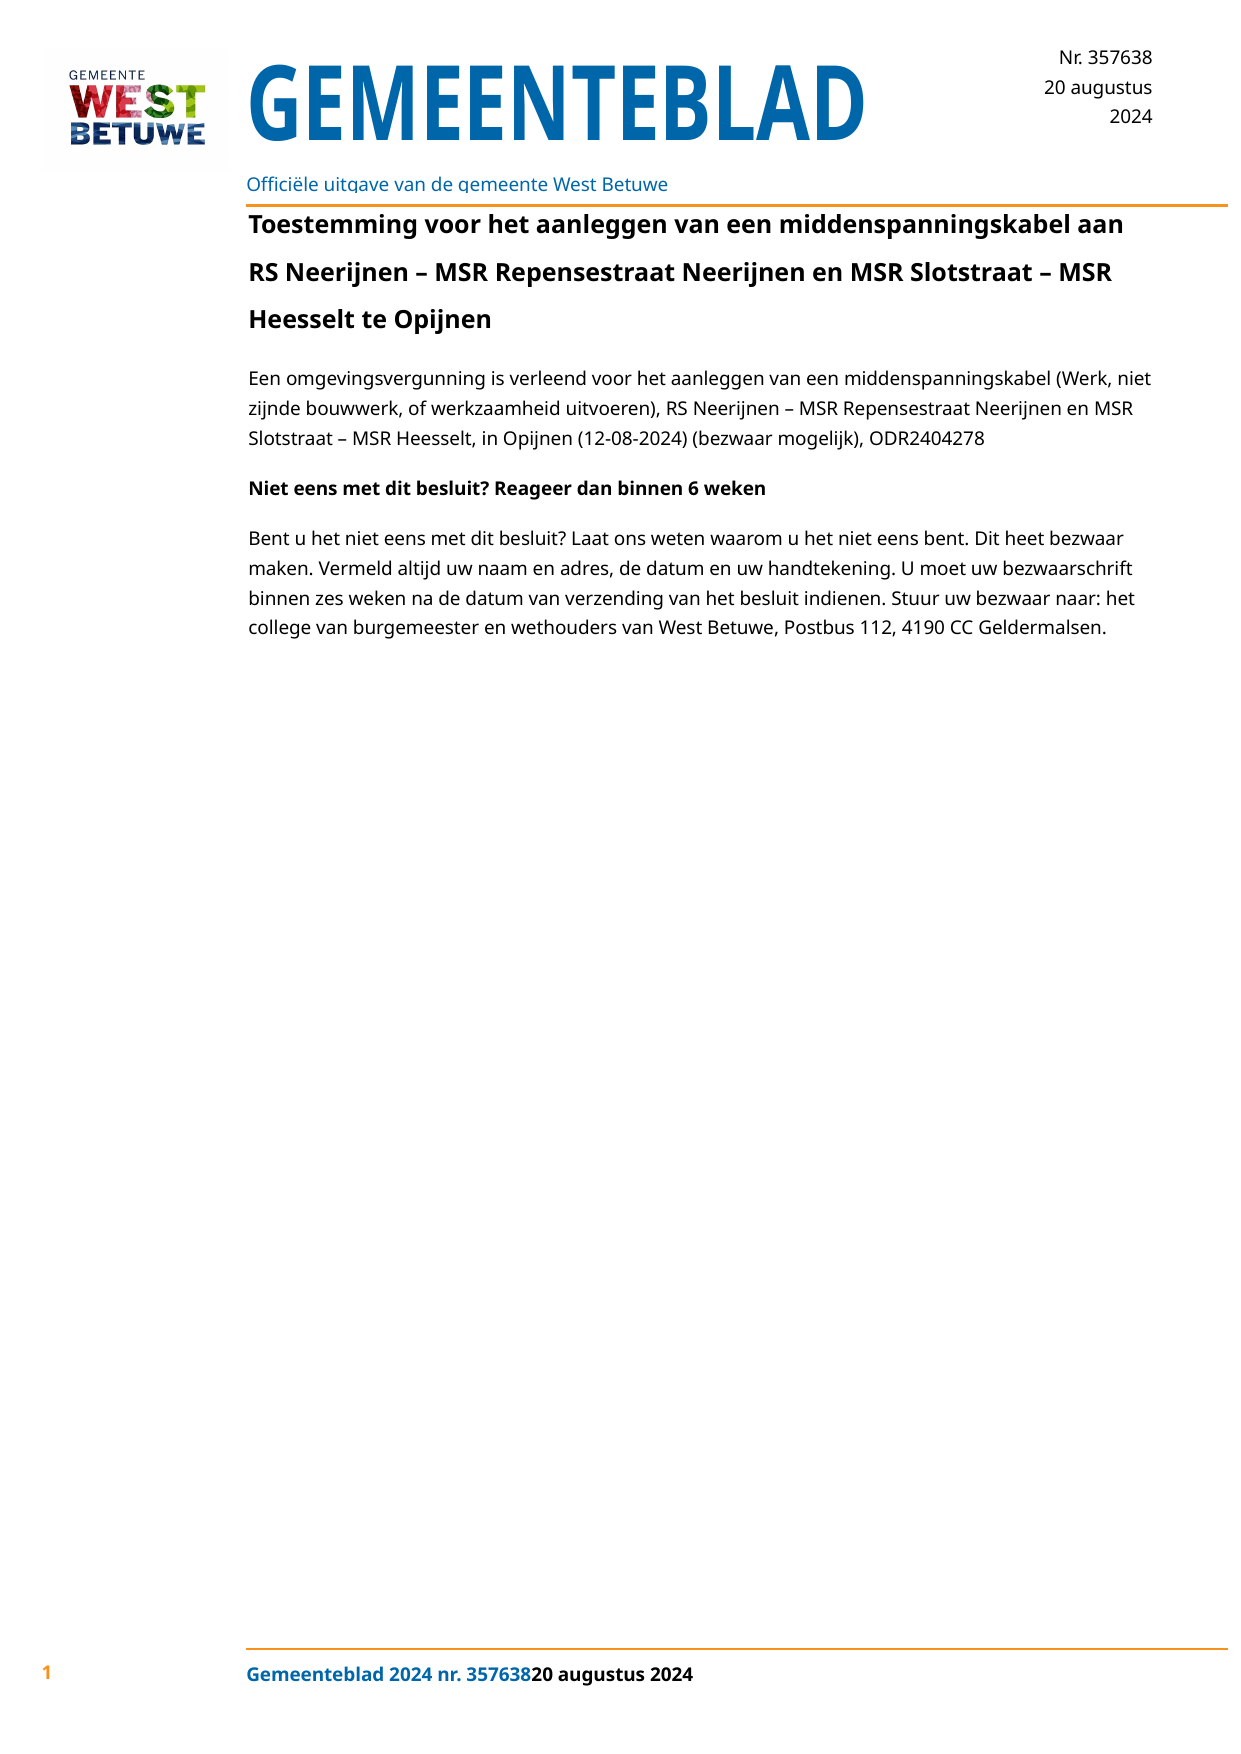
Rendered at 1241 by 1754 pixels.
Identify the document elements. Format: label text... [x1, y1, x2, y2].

text Een omgevingsvergunning is verleend voor het aanleggen van een middenspanningskabel (Werk, niet zijnde bouwwerk, of werkzaamheid uitvoeren), RS Neerijnen – MSR Repensestraat Neerijnen en MSR Slotstraat – MSR Heesselt, in Opijnen (12-08-2024) (bezwaar mogelijk), ODR2404278 [248, 366, 1152, 450]
text Bent u het niet eens met dit besluit? Laat ons weten waarom u het niet eens bent. Dit heet bezwaar maken. Vermeld altijd uw naam en adres, de datum en uw handtekening. U moet uw bezwaarschrift binnen zes weken na de datum van verzending van het besluit indienen. Stuur uw bezwaar naar: het college van burgemeester en wethouders van West Betuwe, Postbus 112, 4190 CC Geldermalsen. [248, 526, 1152, 640]
text Niet eens met dit besluit? Reageer dan binnen 6 weken [248, 475, 1152, 501]
text Toestemming voor het aanleggen van een middenspanningskabel aan RS Neerijnen – MSR Repensestraat Neerijnen en MSR Slotstraat – MSR Heesselt te Opijnen [248, 207, 1152, 336]
picture [41, 47, 231, 172]
